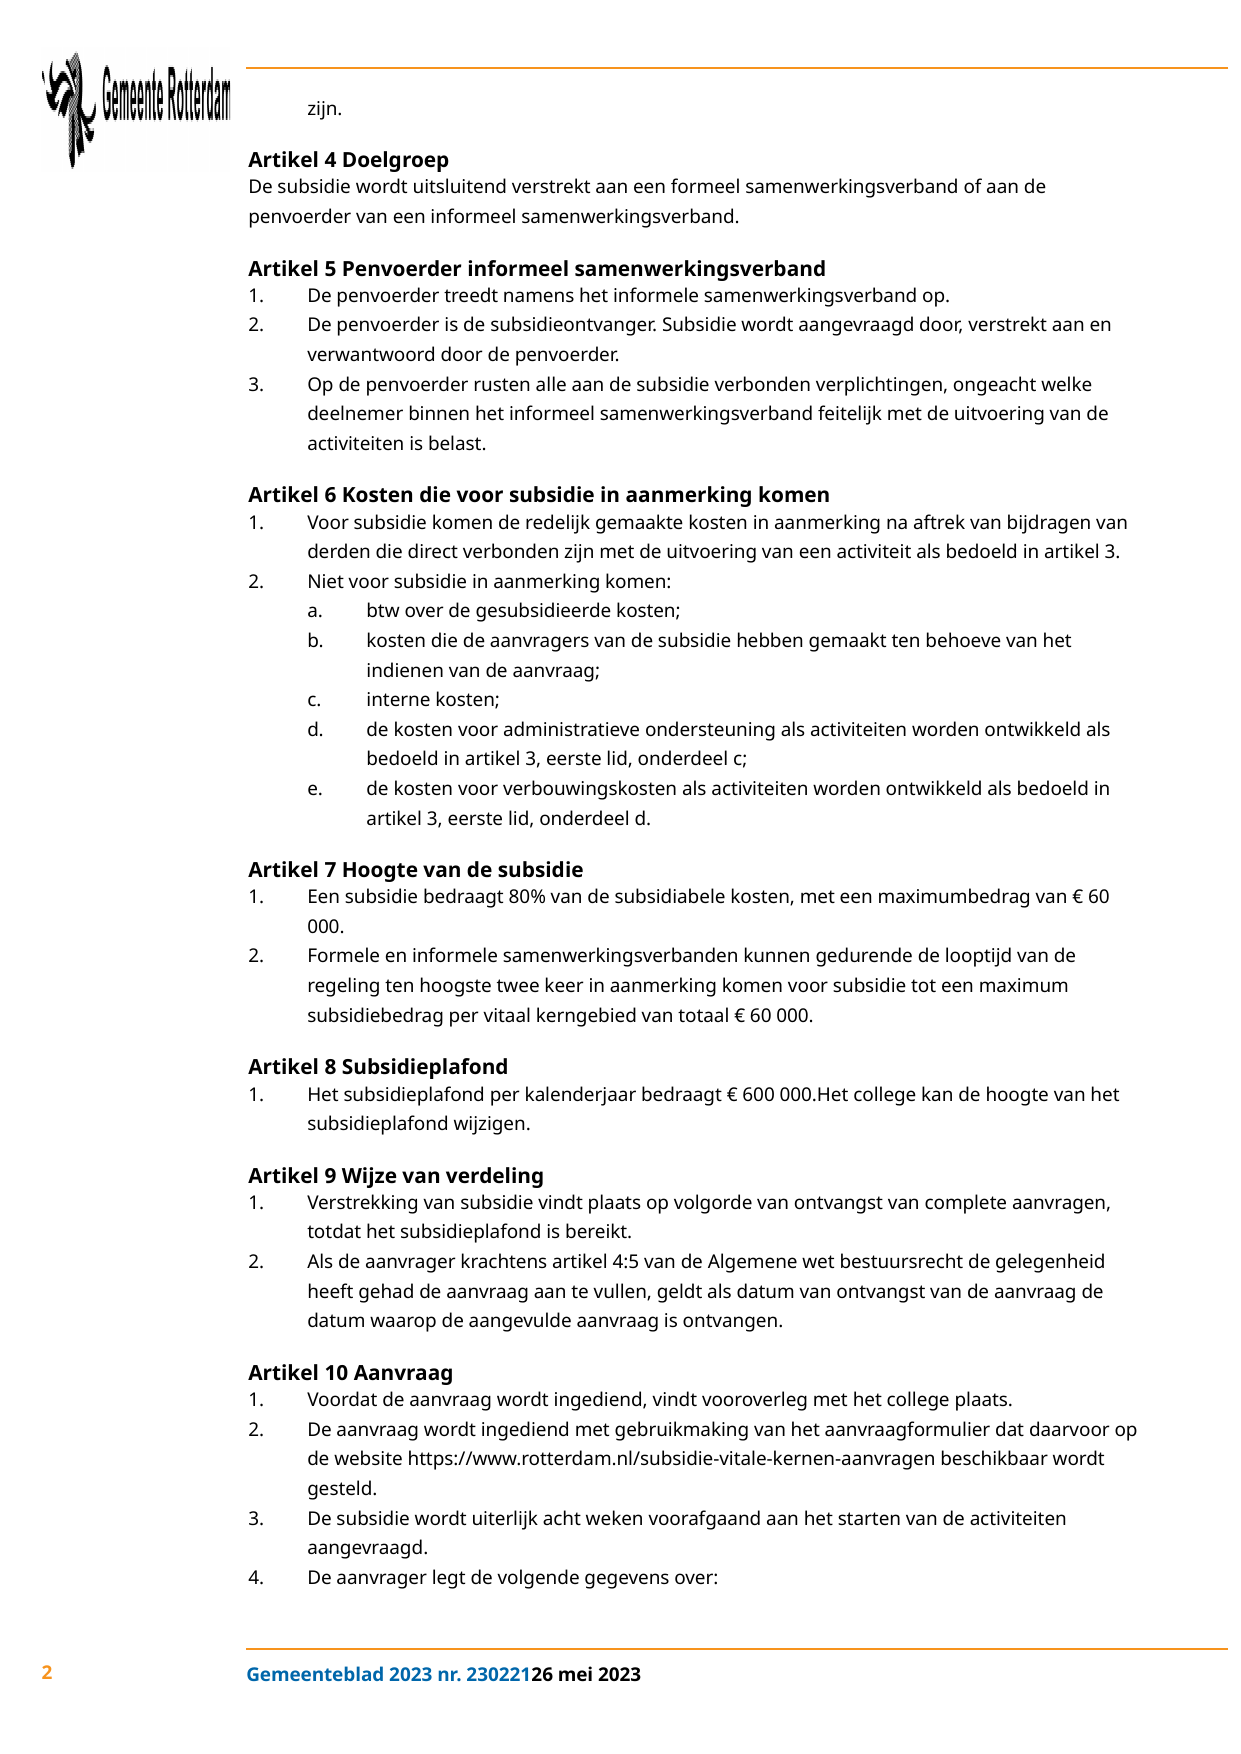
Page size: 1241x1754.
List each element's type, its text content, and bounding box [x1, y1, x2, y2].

list De penvoerder is de subsidieontvanger. Subsidie wordt aangevraagd door, verstrekt aan en verwantwoord door de penvoerder. [248, 312, 1152, 367]
list de kosten voor verbouwingskosten als activiteiten worden ontwikkeld als bedoeld in artikel 3, eerste lid, onderdeel d. [307, 775, 1152, 830]
list de kosten voor administratieve ondersteuning als activiteiten worden ontwikkeld als bedoeld in artikel 3, eerste lid, onderdeel c; [307, 716, 1152, 771]
list Niet voor subsidie in aanmerking komen: [248, 568, 1152, 594]
text Artikel 8 Subsidieplafond [248, 1052, 1152, 1081]
text Artikel 5 Penvoerder informeel samenwerkingsverband [248, 254, 1152, 282]
list Op de penvoerder rusten alle aan de subsidie verbonden verplichtingen, ongeacht welke deelnemer binnen het informeel samenwerkingsverband feitelijk met de uitvoering van de activiteiten is belast. [248, 371, 1152, 456]
text Artikel 4 Doelgroep [248, 145, 1152, 174]
text Artikel 9 Wijze van verdeling [248, 1161, 1152, 1189]
list zijn. [248, 95, 1152, 121]
list Voor subsidie komen de redelijk gemaakte kosten in aanmerking na aftrek van bijdragen van derden die direct verbonden zijn met de uitvoering van een activiteit als bedoeld in artikel 3. [248, 509, 1152, 564]
picture [41, 47, 231, 172]
text Artikel 7 Hoogte van de subsidie [248, 855, 1152, 883]
text Artikel 6 Kosten die voor subsidie in aanmerking komen [248, 480, 1152, 509]
list Een subsidie bedraagt 80% van de subsidiabele kosten, met een maximumbedrag van € 60 000. [248, 883, 1152, 939]
text Artikel 10 Aanvraag [248, 1358, 1152, 1386]
list Voordat de aanvraag wordt ingediend, vindt vooroverleg met het college plaats. [248, 1386, 1152, 1412]
list Verstrekking van subsidie vindt plaats op volgorde van ontvangst van complete aanvragen, totdat het subsidieplafond is bereikt. [248, 1189, 1152, 1244]
list kosten die de aanvragers van de subsidie hebben gemaakt ten behoeve van het indienen van de aanvraag; [307, 627, 1152, 682]
list De aanvrager legt de volgende gegevens over: [248, 1564, 1152, 1589]
list De aanvraag wordt ingediend met gebruikmaking van het aanvraagformulier dat daarvoor op de website https://www.rotterdam.nl/subsidie-vitale-kernen-aanvragen beschikbaar wordt gesteld. [248, 1416, 1152, 1501]
list Als de aanvrager krachtens artikel 4:5 van de Algemene wet bestuursrecht de gelegenheid heeft gehad de aanvraag aan te vullen, geldt als datum van ontvangst van de aanvraag de datum waarop de aangevulde aanvraag is ontvangen. [248, 1248, 1152, 1333]
list De penvoerder treedt namens het informele samenwerkingsverband op. [248, 282, 1152, 308]
text De subsidie wordt uitsluitend verstrekt aan een formeel samenwerkingsverband of aan de penvoerder van een informeel samenwerkingsverband. [248, 174, 1152, 229]
list interne kosten; [307, 686, 1152, 712]
list De subsidie wordt uiterlijk acht weken voorafgaand aan het starten van de activiteiten aangevraagd. [248, 1505, 1152, 1560]
list Formele en informele samenwerkingsverbanden kunnen gedurende de looptijd van de regeling ten hoogste twee keer in aanmerking komen voor subsidie tot een maximum subsidiebedrag per vitaal kerngebied van totaal € 60 000. [248, 943, 1152, 1028]
list Het subsidieplafond per kalenderjaar bedraagt € 600 000.Het college kan de hoogte van het subsidieplafond wijzigen. [248, 1081, 1152, 1136]
list btw over de gesubsidieerde kosten; [307, 598, 1152, 623]
